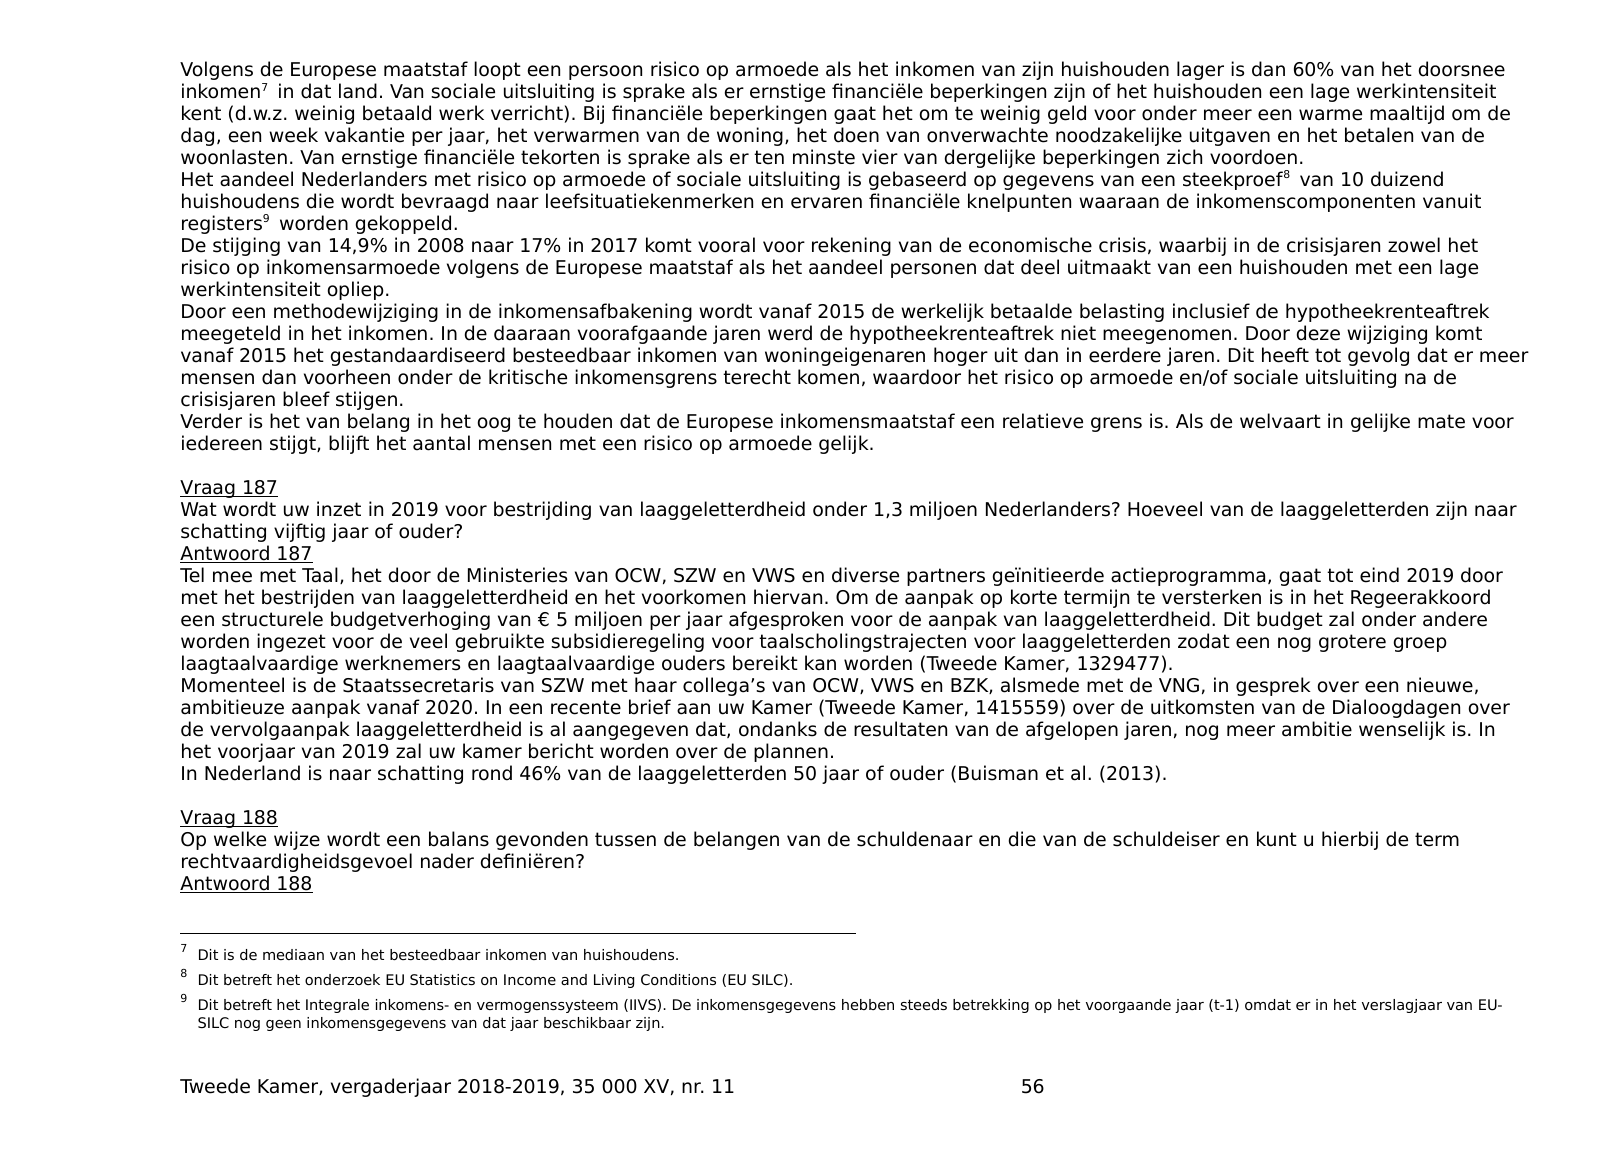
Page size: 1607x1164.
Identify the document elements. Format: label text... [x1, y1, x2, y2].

text Verder is het van belang in het oog te houden dat de Europese inkomensmaatstaf een relatieve grens is. Als de welvaart in gelijke mate voor iedereen stijgt, blijft het aantal mensen met een risico op armoede gelijk. [180, 411, 1529, 455]
text In Nederland is naar schatting rond 46% van de laaggeletterden 50 jaar of ouder (Buisman et al. (2013). [180, 763, 1529, 784]
text Vraag 188 [180, 807, 1529, 829]
text De stijging van 14,9% in 2008 naar 17% in 2017 komt vooral voor rekening van de economische crisis, waarbij in de crisisjaren zowel het risico op inkomensarmoede volgens de Europese maatstaf als het aandeel personen dat deel uitmaakt van een huishouden met een lage werkintensiteit opliep. [180, 235, 1529, 301]
text Volgens de Europese maatstaf loopt een persoon risico op armoede als het inkomen van zijn huishouden lager is dan 60% van het doorsnee inkomen in dat land. Van sociale uitsluiting is sprake als er ernstige financiële beperkingen zijn of het huishouden een lage werkintensiteit kent (d.w.z. weinig betaald werk verricht). Bij financiële beperkingen gaat het om te weinig geld voor onder meer een warme maaltijd om de dag, een week vakantie per jaar, het verwarmen van de woning, het doen van onverwachte noodzakelijke uitgaven en het betalen van de woonlasten. Van ernstige financiële tekorten is sprake als er ten minste vier van dergelijke beperkingen zich voordoen. [180, 59, 1529, 169]
text Door een methodewijziging in de inkomensafbakening wordt vanaf 2015 de werkelijk betaalde belasting inclusief de hypotheekrenteaftrek meegeteld in het inkomen. In de daaraan voorafgaande jaren werd de hypotheekrenteaftrek niet meegenomen. Door deze wijziging komt vanaf 2015 het gestandaardiseerd besteedbaar inkomen van woningeigenaren hoger uit dan in eerdere jaren. Dit heeft tot gevolg dat er meer mensen dan voorheen onder de kritische inkomensgrens terecht komen, waardoor het risico op armoede en/of sociale uitsluiting na de crisisjaren bleef stijgen. [180, 301, 1529, 411]
text Het aandeel Nederlanders met risico op armoede of sociale uitsluiting is gebaseerd op gegevens van een steekproef van 10 duizend huishoudens die wordt bevraagd naar leefsituatiekenmerken en ervaren financiële knelpunten waaraan de inkomenscomponenten vanuit registers worden gekoppeld. [180, 169, 1529, 235]
text Wat wordt uw inzet in 2019 voor bestrijding van laaggeletterdheid onder 1,3 miljoen Nederlanders? Hoeveel van de laaggeletterden zijn naar schatting vijftig jaar of ouder? [180, 499, 1529, 543]
text Dit is de mediaan van het besteedbaar inkomen van huishoudens. [180, 942, 1529, 964]
text Vraag 187 [180, 477, 1529, 499]
text Dit betreft het Integrale inkomens- en vermogenssysteem (IIVS). De inkomensgegevens hebben steeds betrekking op het voorgaande jaar (t-1) omdat er in het verslagjaar van EU-SILC nog geen inkomensgegevens van dat jaar beschikbaar zijn. [180, 992, 1529, 1031]
text Tel mee met Taal, het door de Ministeries van OCW, SZW en VWS en diverse partners geïnitieerde actieprogramma, gaat tot eind 2019 door met het bestrijden van laaggeletterdheid en het voorkomen hiervan. Om de aanpak op korte termijn te versterken is in het Regeerakkoord een structurele budgetverhoging van € 5 miljoen per jaar afgesproken voor de aanpak van laaggeletterdheid. Dit budget zal onder andere worden ingezet voor de veel gebruikte subsidieregeling voor taalscholingstrajecten voor laaggeletterden zodat een nog grotere groep laagtaalvaardige werknemers en laagtaalvaardige ouders bereikt kan worden (Tweede Kamer, 1329477). [180, 565, 1529, 675]
text Momenteel is de Staatssecretaris van SZW met haar collega’s van OCW, VWS en BZK, alsmede met de VNG, in gesprek over een nieuwe, ambitieuze aanpak vanaf 2020. In een recente brief aan uw Kamer (Tweede Kamer, 1415559) over de uitkomsten van de Dialoogdagen over de vervolgaanpak laaggeletterdheid is al aangegeven dat, ondanks de resultaten van de afgelopen jaren, nog meer ambitie wenselijk is. In het voorjaar van 2019 zal uw kamer bericht worden over de plannen. [180, 675, 1529, 763]
text Antwoord 188 [180, 873, 1529, 895]
text Antwoord 187 [180, 543, 1529, 565]
text Op welke wijze wordt een balans gevonden tussen de belangen van de schuldenaar en die van de schuldeiser en kunt u hierbij de term rechtvaardigheidsgevoel nader definiëren? [180, 829, 1529, 873]
text Dit betreft het onderzoek EU Statistics on Income and Living Conditions (EU SILC). [180, 967, 1529, 989]
